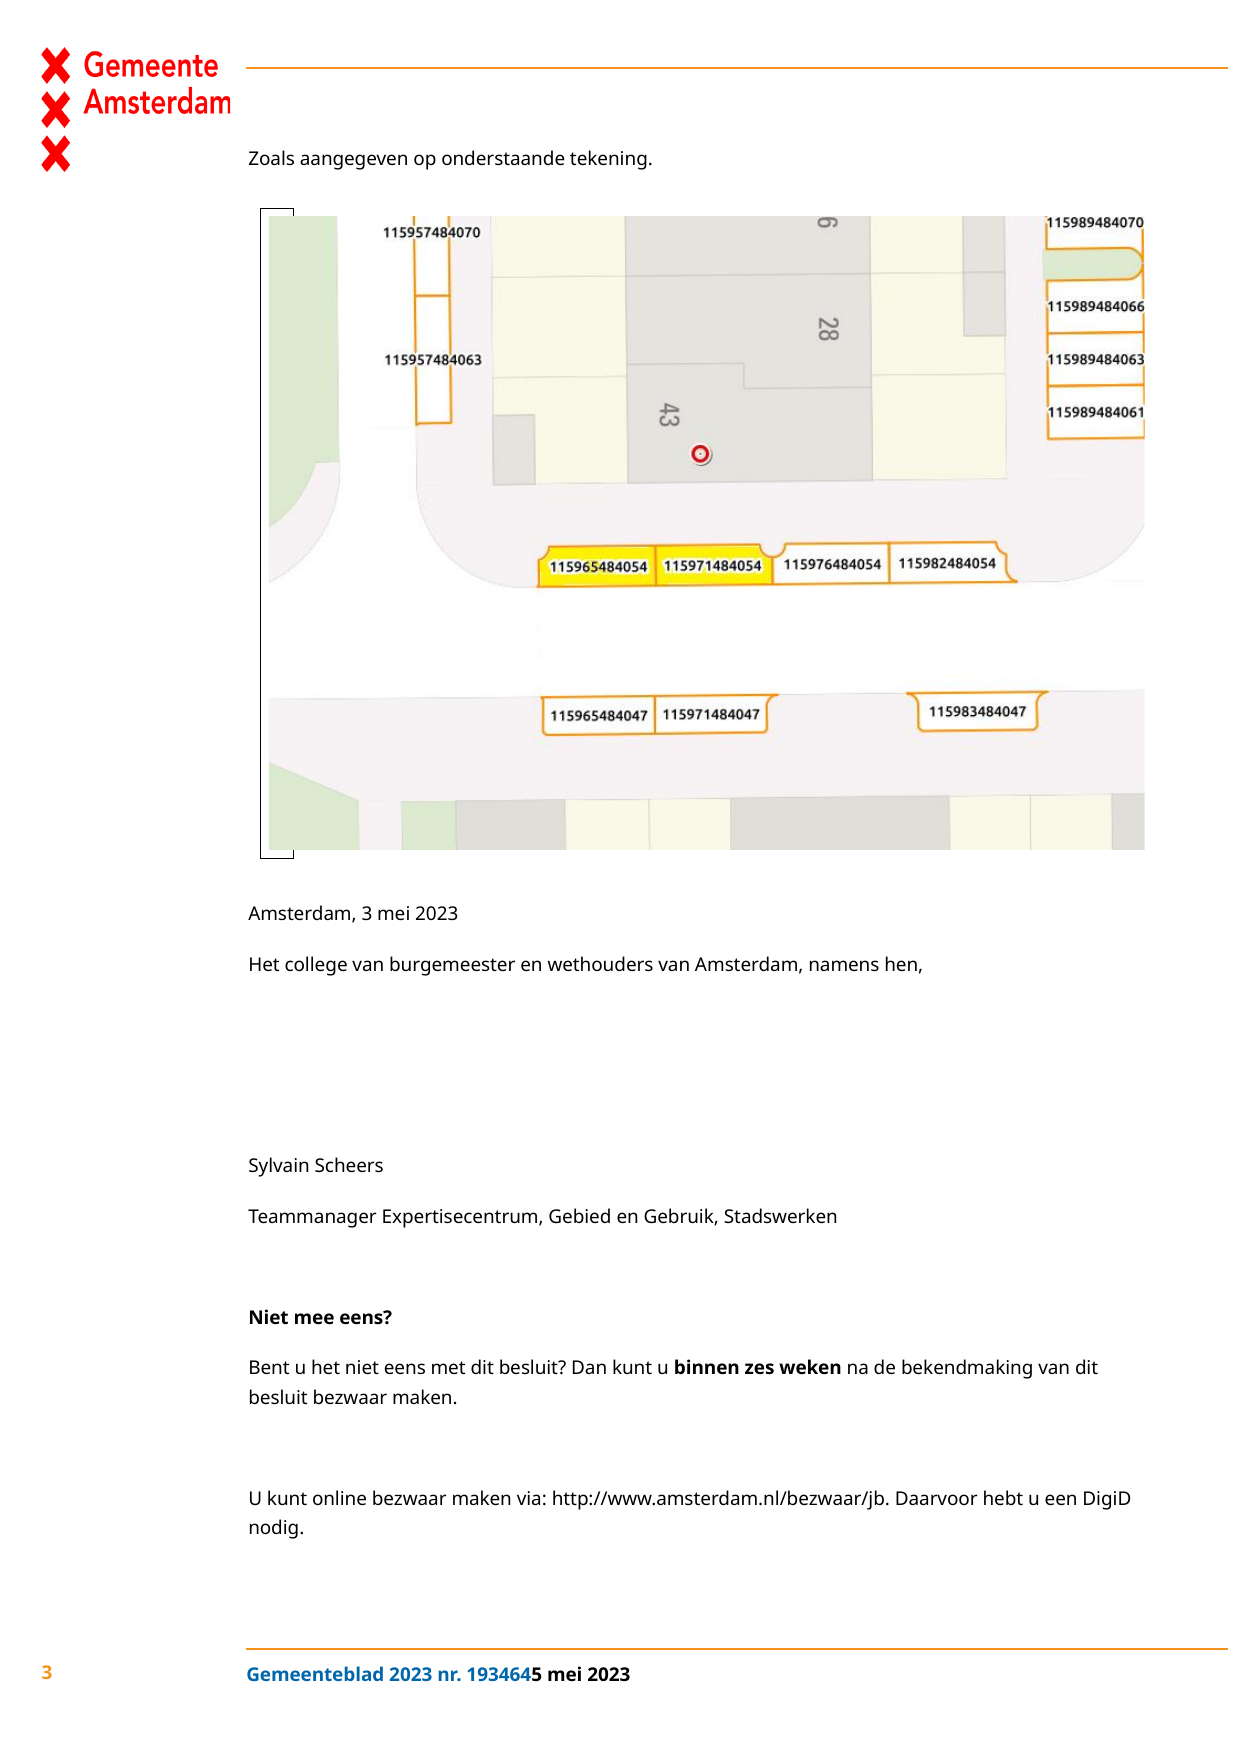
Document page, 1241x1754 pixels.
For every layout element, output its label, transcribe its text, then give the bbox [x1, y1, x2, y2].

text Sylvain Scheers [248, 1153, 1152, 1178]
picture [41, 47, 231, 172]
picture [268, 216, 1145, 850]
text Bent u het niet eens met dit besluit? Dan kunt u binnen zes weken na de bekendmaking van dit besluit bezwaar maken. [248, 1354, 1152, 1410]
text U kunt online bezwaar maken via: http://www.amsterdam.nl/bezwaar/jb. Daarvoor hebt u een DigiD nodig. [248, 1485, 1152, 1540]
text Niet mee eens? [248, 1304, 1152, 1330]
text Het college van burgemeester en wethouders van Amsterdam, namens hen, [248, 951, 1152, 977]
text Amsterdam, 3 mei 2023 [248, 901, 1152, 926]
text Zoals aangegeven op onderstaande tekening. [248, 145, 1152, 171]
text Teammanager Expertisecentrum, Gebied en Gebruik, Stadswerken [248, 1203, 1152, 1229]
